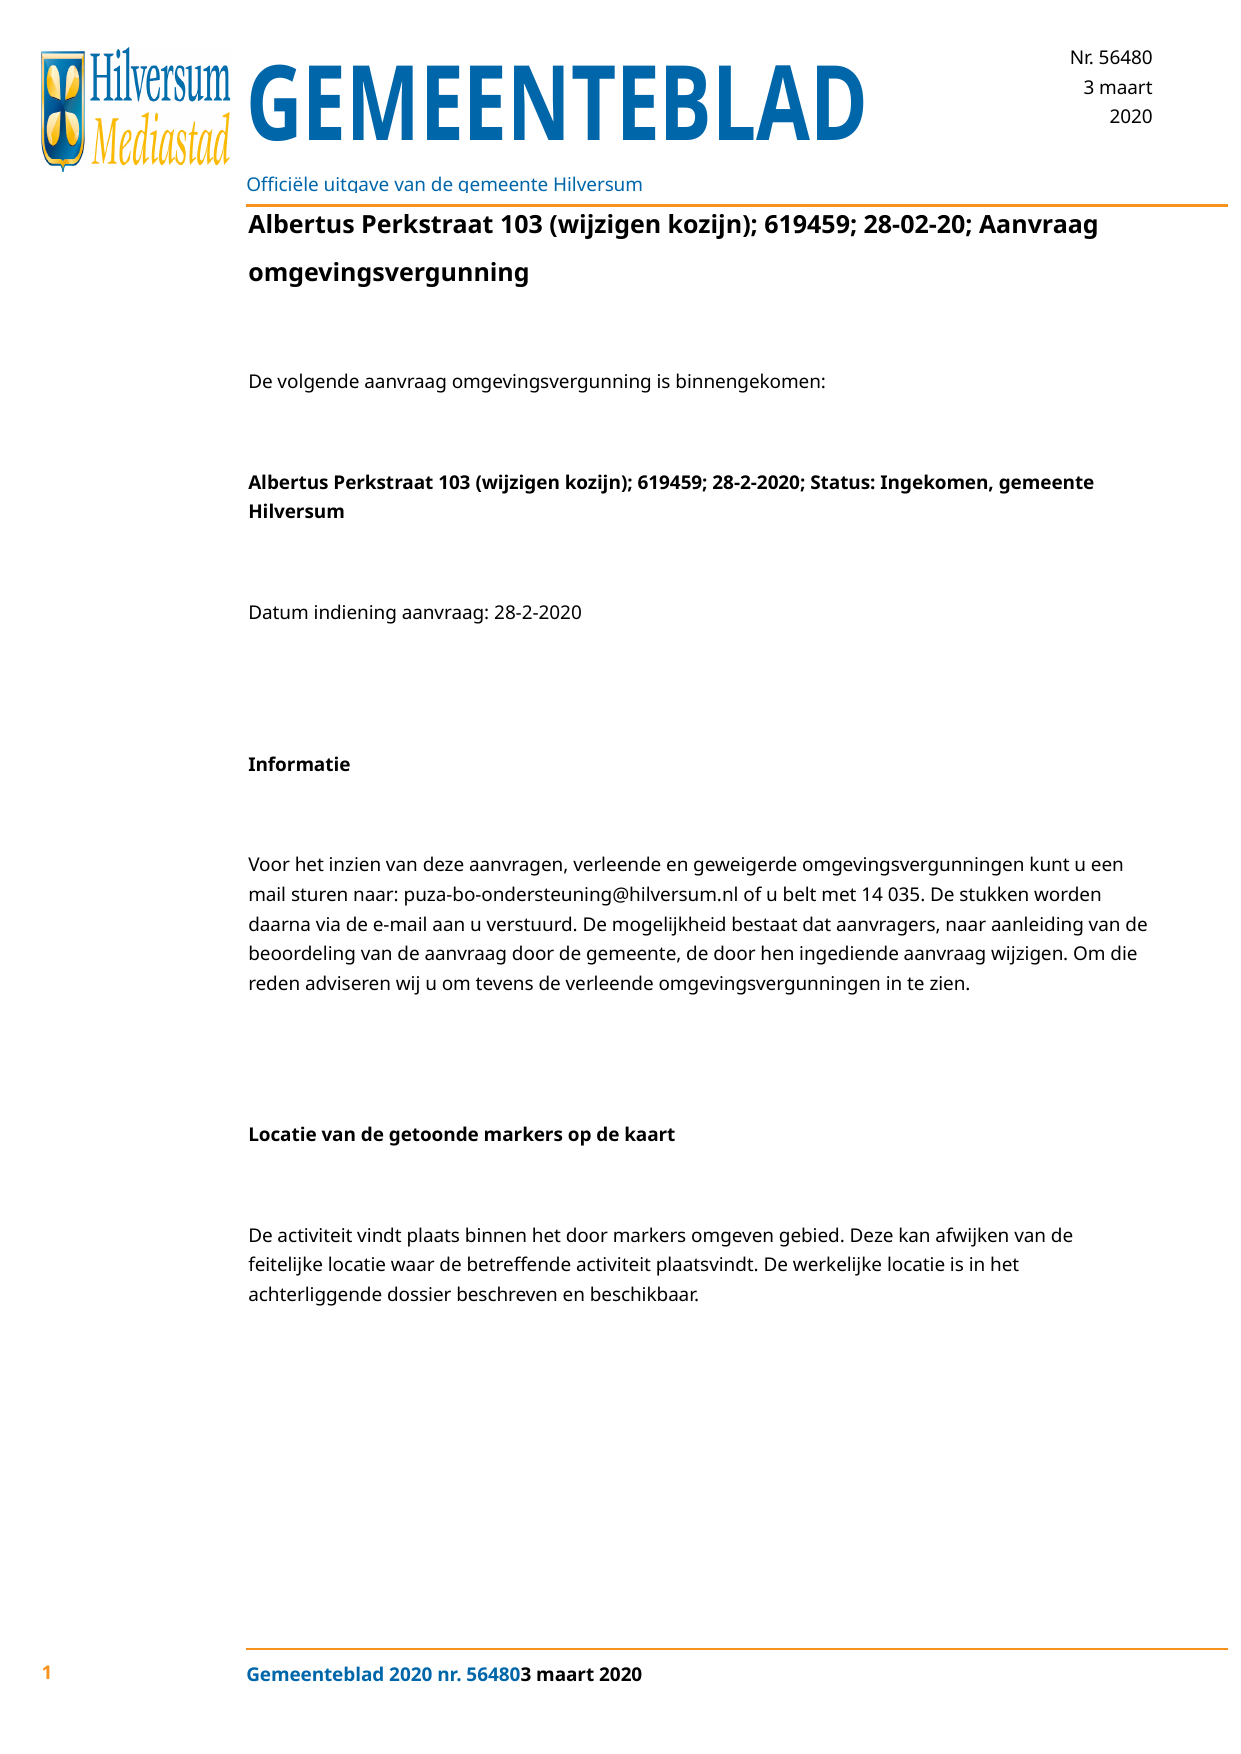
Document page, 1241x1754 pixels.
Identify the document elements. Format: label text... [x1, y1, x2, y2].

text De volgende aanvraag omgevingsvergunning is binnengekomen: [248, 368, 1152, 394]
text Albertus Perkstraat 103 (wijzigen kozijn); 619459; 28-2-2020; Status: Ingekomen, gemeente Hilversum [248, 469, 1152, 524]
text Voor het inzien van deze aanvragen, verleende en geweigerde omgevingsvergunningen kunt u een mail sturen naar: puza-bo-ondersteuning@hilversum.nl of u belt met 14 035. De stukken worden daarna via de e-mail aan u verstuurd. De mogelijkheid bestaat dat aanvragers, naar aanleiding van de beoordeling van de aanvraag door de gemeente, de door hen ingediende aanvraag wijzigen. Om die reden adviseren wij u om tevens de verleende omgevingsvergunningen in te zien. [248, 852, 1152, 996]
text Informatie [248, 751, 1152, 777]
text Locatie van de getoonde markers op de kaart [248, 1121, 1152, 1147]
text Albertus Perkstraat 103 (wijzigen kozijn); 619459; 28-02-20; Aanvraag omgevingsvergunning [248, 207, 1152, 288]
text Datum indiening aanvraag: 28-2-2020 [248, 599, 1152, 625]
text De activiteit vindt plaats binnen het door markers omgeven gebied. Deze kan afwijken van de feitelijke locatie waar de betreffende activiteit plaatsvindt. De werkelijke locatie is in het achterliggende dossier beschreven en beschikbaar. [248, 1222, 1152, 1307]
picture [41, 47, 231, 172]
